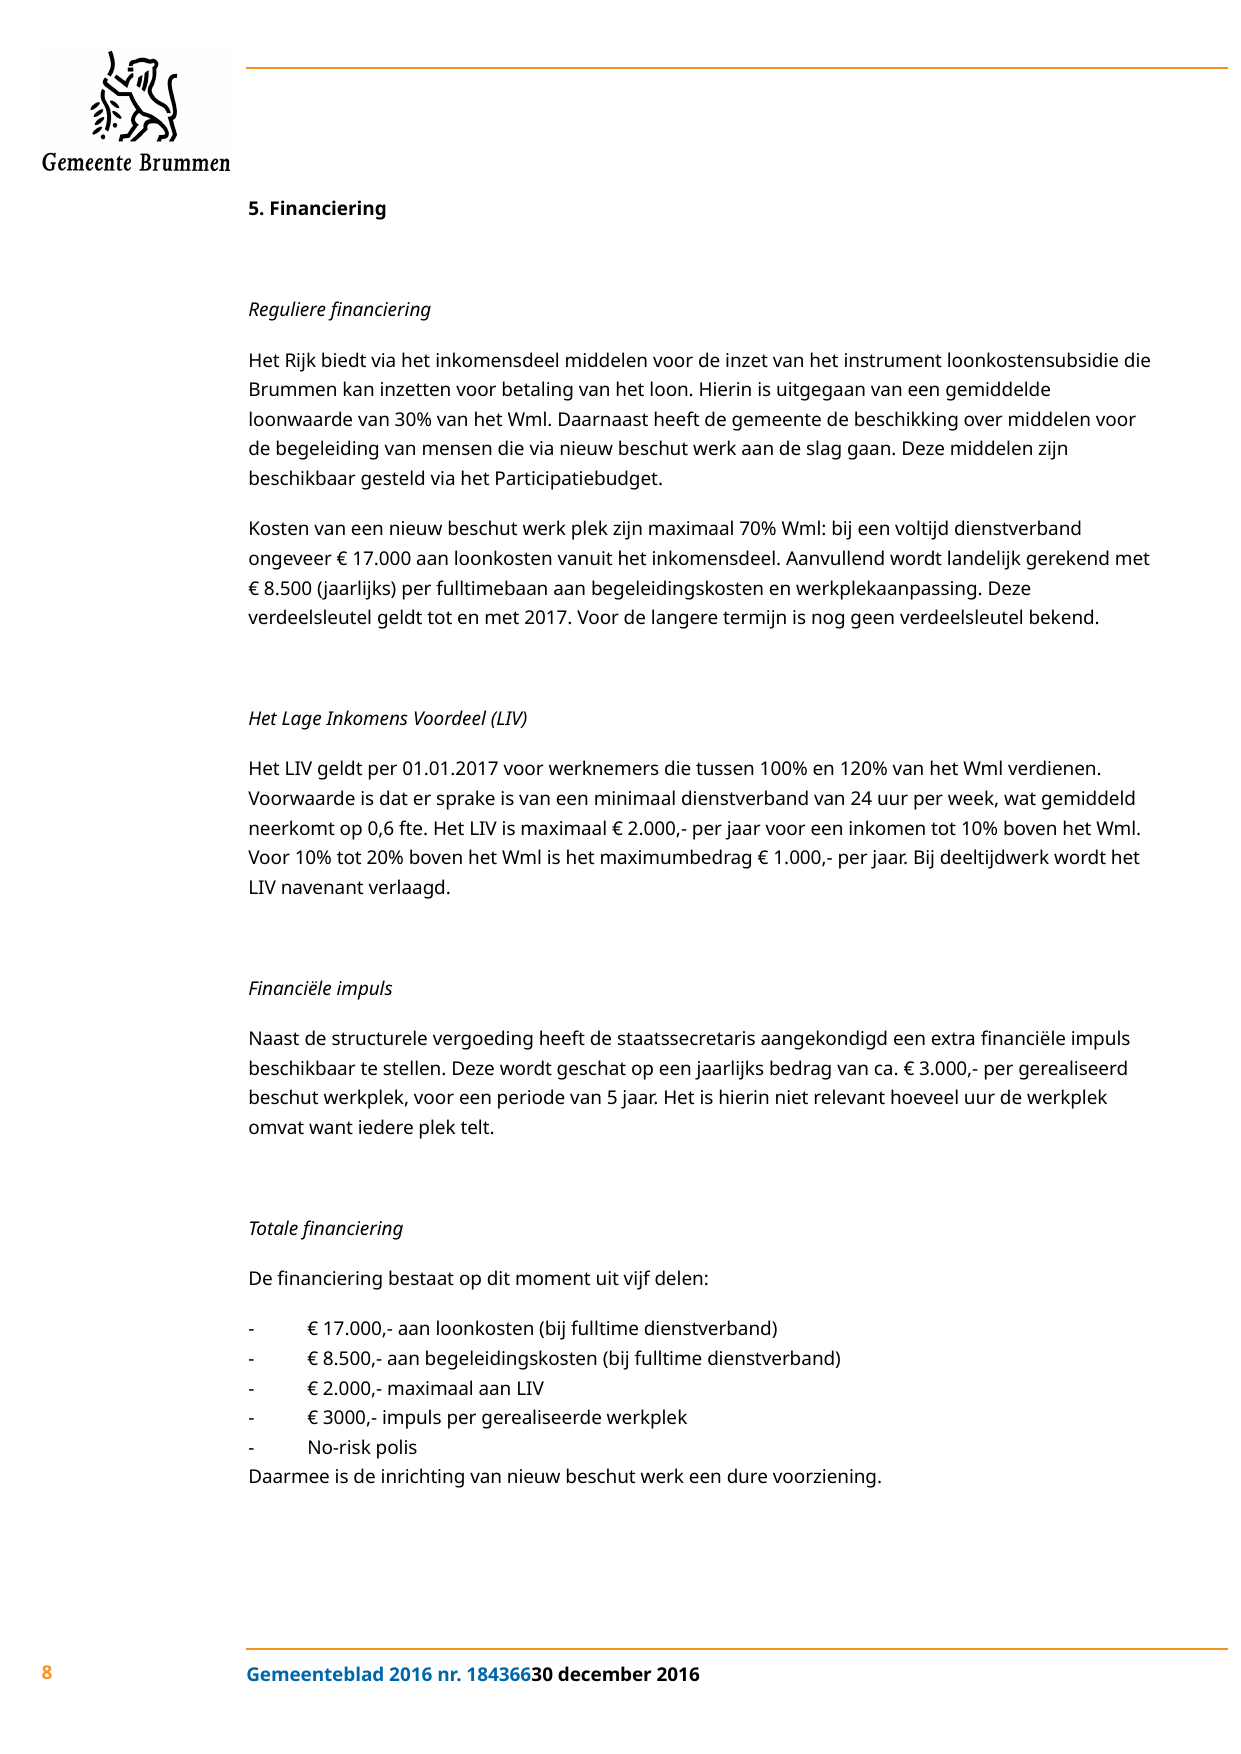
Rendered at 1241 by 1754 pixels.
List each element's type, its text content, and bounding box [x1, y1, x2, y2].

text Het Rijk biedt via het inkomensdeel middelen voor de inzet van het instrument loonkostensubsidie die Brummen kan inzetten voor betaling van het loon. Hierin is uitgegaan van een gemiddelde loonwaarde van 30% van het Wml. Daarnaast heeft de gemeente de beschikking over middelen voor de begeleiding van mensen die via nieuw beschut werk aan de slag gaan. Deze middelen zijn beschikbaar gesteld via het Participatiebudget. [248, 347, 1152, 491]
text 5. Financiering [248, 196, 1152, 221]
list € 3000,- impuls per gerealiseerde werkplek [248, 1404, 1152, 1430]
picture [41, 47, 231, 172]
list € 8.500,- aan begeleidingskosten (bij fulltime dienstverband) [248, 1345, 1152, 1371]
text Naast de structurele vergoeding heeft de staatssecretaris aangekondigd een extra financiële impuls beschikbaar te stellen. Deze wordt geschat op een jaarlijks bedrag van ca. € 3.000,- per gerealiseerd beschut werkplek, voor een periode van 5 jaar. Het is hierin niet relevant hoeveel uur de werkplek omvat want iedere plek telt. [248, 1025, 1152, 1140]
list € 17.000,- aan loonkosten (bij fulltime dienstverband) [248, 1316, 1152, 1341]
text Het LIV geldt per 01.01.2017 voor werknemers die tussen 100% en 120% van het Wml verdienen. Voorwaarde is dat er sprake is van een minimaal dienstverband van 24 uur per week, wat gemiddeld neerkomt op 0,6 fte. Het LIV is maximaal € 2.000,- per jaar voor een inkomen tot 10% boven het Wml. Voor 10% tot 20% boven het Wml is het maximumbedrag € 1.000,- per jaar. Bij deeltijdwerk wordt het LIV navenant verlaagd. [248, 756, 1152, 900]
text Daarmee is de inrichting van nieuw beschut werk een dure voorziening. [248, 1463, 1152, 1489]
list No-risk polis [248, 1434, 1152, 1460]
text Financiële impuls [248, 975, 1152, 1001]
text Het Lage Inkomens Voordeel (LIV) [248, 705, 1152, 731]
text Reguliere financiering [248, 296, 1152, 322]
list € 2.000,- maximaal aan LIV [248, 1375, 1152, 1401]
text De financiering bestaat op dit moment uit vijf delen: [248, 1265, 1152, 1291]
text Kosten van een nieuw beschut werk plek zijn maximaal 70% Wml: bij een voltijd dienstverband ongeveer € 17.000 aan loonkosten vanuit het inkomensdeel. Aanvullend wordt landelijk gerekend met € 8.500 (jaarlijks) per fulltimebaan aan begeleidingskosten en werkplekaanpassing. Deze verdeelsleutel geldt tot en met 2017. Voor de langere termijn is nog geen verdeelsleutel bekend. [248, 516, 1152, 630]
text Totale financiering [248, 1215, 1152, 1241]
